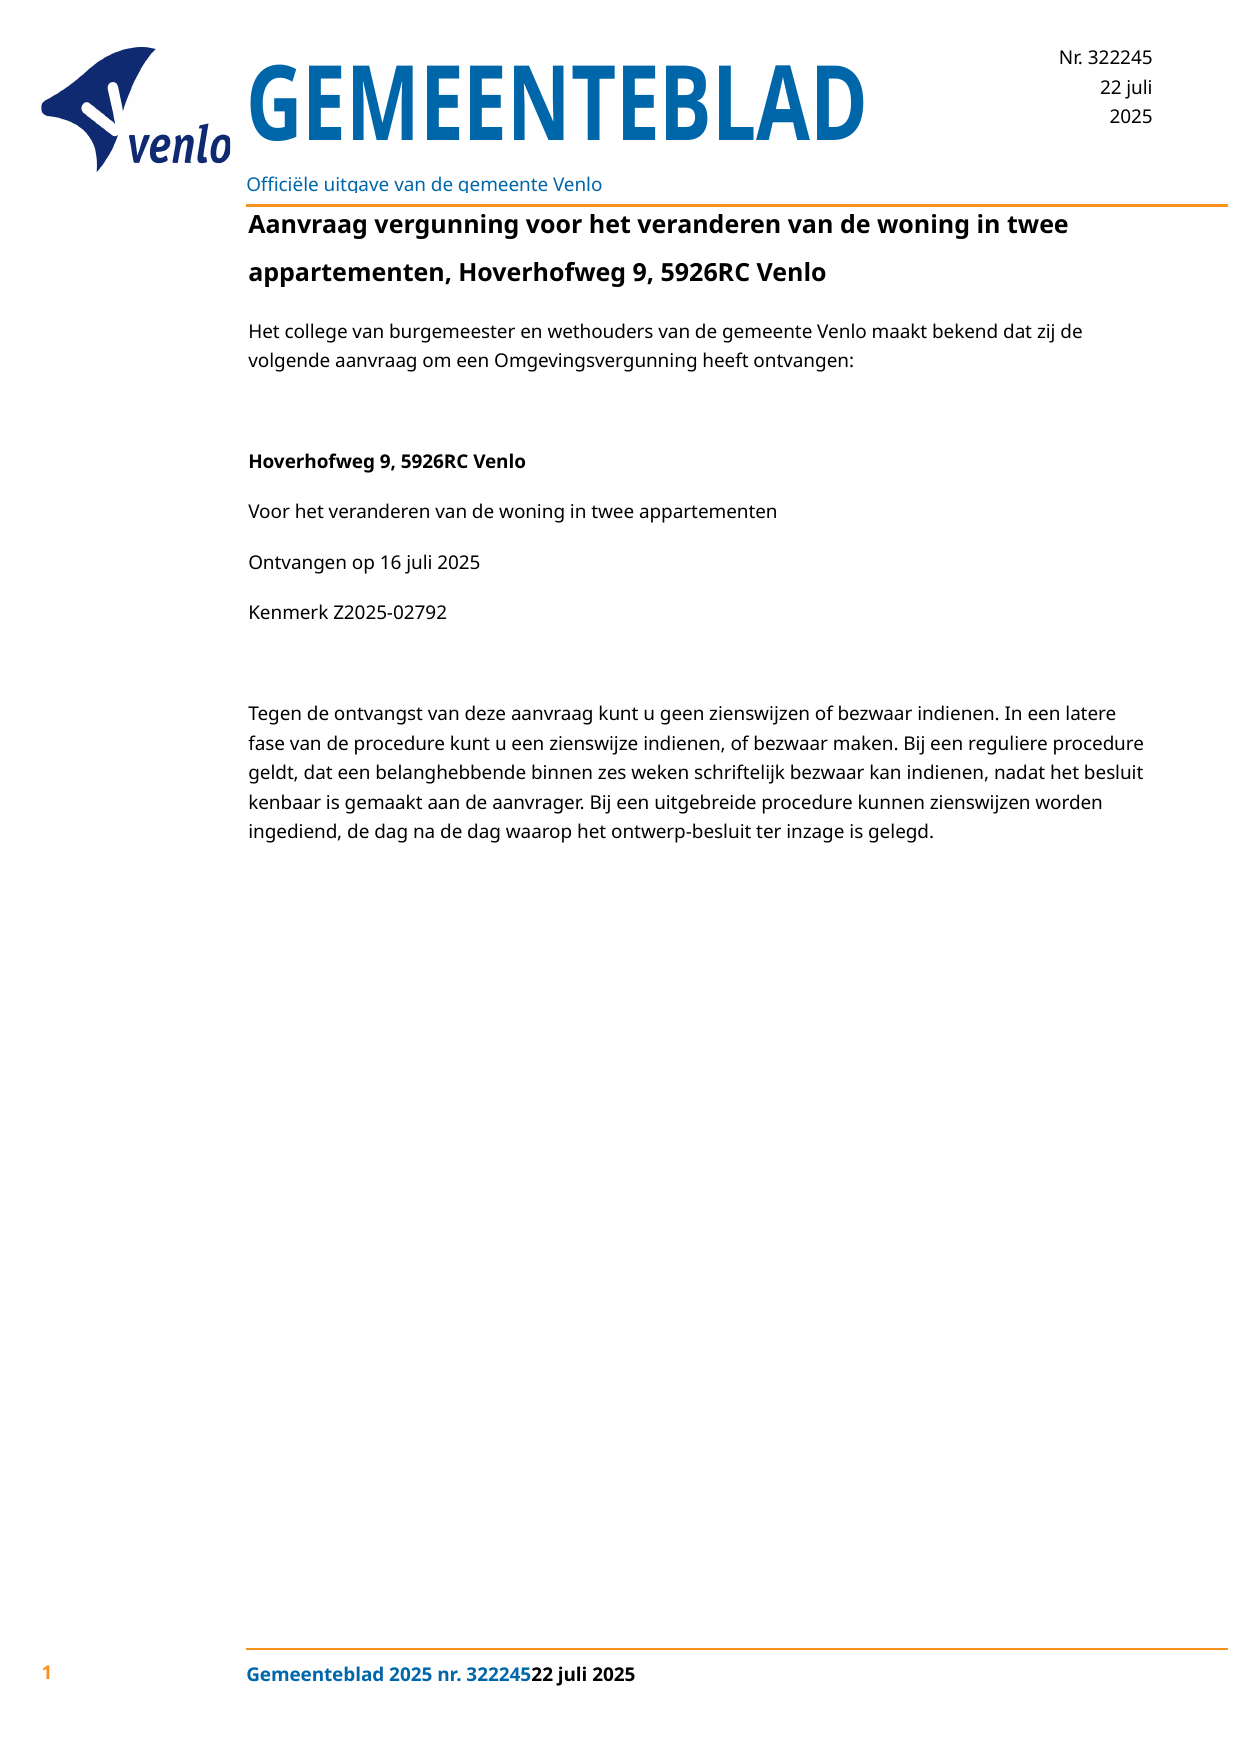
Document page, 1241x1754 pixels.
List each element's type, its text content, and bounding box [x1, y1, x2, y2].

text Hoverhofweg 9, 5926RC Venlo [248, 448, 1152, 474]
text Kenmerk Z2025-02792 [248, 599, 1152, 625]
text Ontvangen op 16 juli 2025 [248, 549, 1152, 575]
text Aanvraag vergunning voor het veranderen van de woning in twee appartementen, Hoverhofweg 9, 5926RC Venlo [248, 207, 1152, 288]
text Voor het veranderen van de woning in twee appartementen [248, 499, 1152, 524]
text Het college van burgemeester en wethouders van de gemeente Venlo maakt bekend dat zij de volgende aanvraag om een Omgevingsvergunning heeft ontvangen: [248, 318, 1152, 373]
text Tegen de ontvangst van deze aanvraag kunt u geen zienswijzen of bezwaar indienen. In een latere fase van de procedure kunt u een zienswijze indienen, of bezwaar maken. Bij een reguliere procedure geldt, dat een belanghebbende binnen zes weken schriftelijk bezwaar kan indienen, nadat het besluit kenbaar is gemaakt aan de aanvrager. Bij een uitgebreide procedure kunnen zienswijzen worden ingediend, de dag na de dag waarop het ontwerp-besluit ter inzage is gelegd. [248, 700, 1152, 844]
picture [41, 47, 231, 172]
